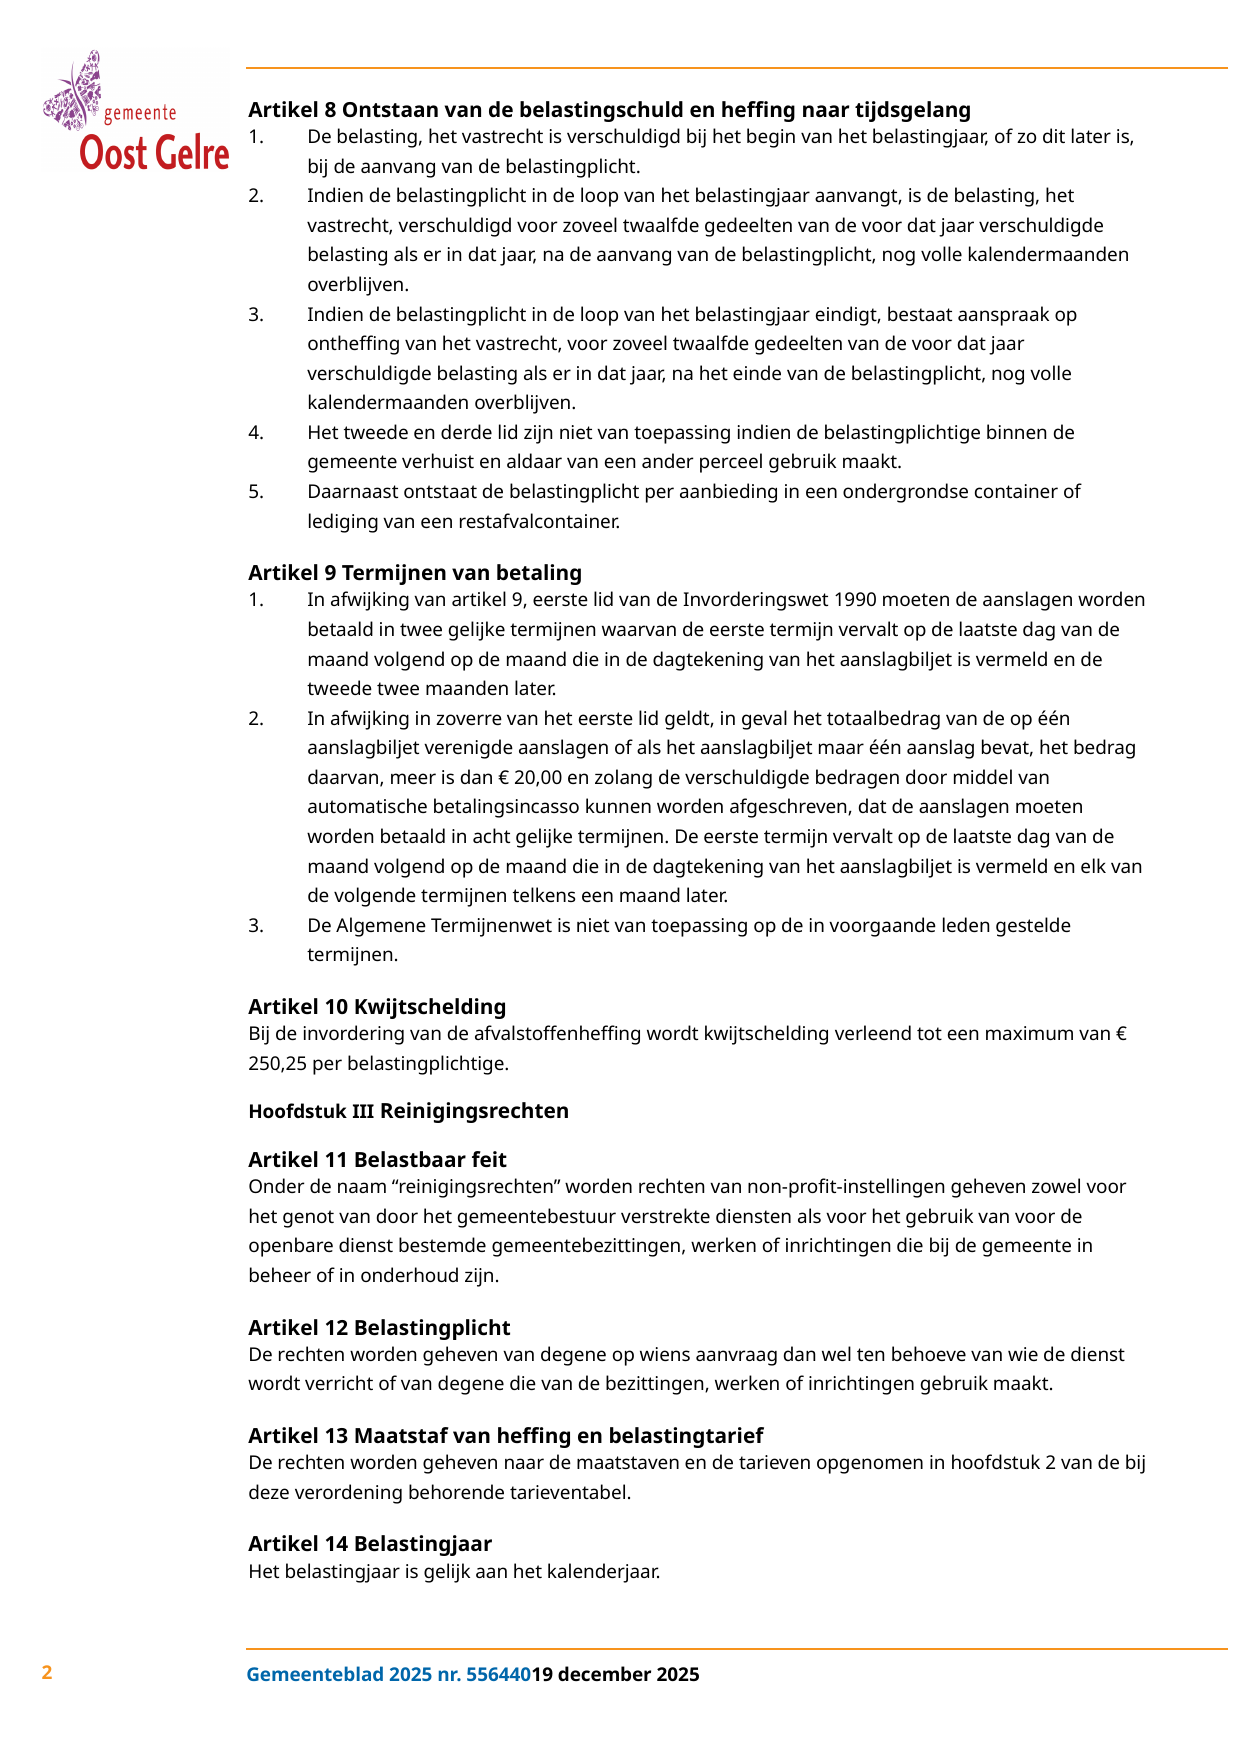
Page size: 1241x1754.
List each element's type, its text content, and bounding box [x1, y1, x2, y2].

text Onder de naam “reinigingsrechten” worden rechten van non-profit-instellingen geheven zowel voor het genot van door het gemeentebestuur verstrekte diensten als voor het gebruik van voor de openbare dienst bestemde gemeentebezittingen, werken of inrichtingen die bij de gemeente in beheer of in onderhoud zijn. [248, 1173, 1152, 1288]
text Artikel 10 Kwijtschelding [248, 992, 1152, 1021]
list De belasting, het vastrecht is verschuldigd bij het begin van het belastingjaar, of zo dit later is, bij de aanvang van de belastingplicht. [248, 123, 1152, 178]
text De rechten worden geheven van degene op wiens aanvraag dan wel ten behoeve van wie de dienst wordt verricht of van degene die van de bezittingen, werken of inrichtingen gebruik maakt. [248, 1341, 1152, 1396]
list Indien de belastingplicht in de loop van het belastingjaar aanvangt, is de belasting, het vastrecht, verschuldigd voor zoveel twaalfde gedeelten van de voor dat jaar verschuldigde belasting als er in dat jaar, na de aanvang van de belastingplicht, nog volle kalendermaanden overblijven. [248, 182, 1152, 297]
list Indien de belastingplicht in de loop van het belastingjaar eindigt, bestaat aanspraak op ontheffing van het vastrecht, voor zoveel twaalfde gedeelten van de voor dat jaar verschuldigde belasting als er in dat jaar, na het einde van de belastingplicht, nog volle kalendermaanden overblijven. [248, 301, 1152, 415]
list In afwijking in zoverre van het eerste lid geldt, in geval het totaalbedrag van de op één aanslagbiljet verenigde aanslagen of als het aanslagbiljet maar één aanslag bevat, het bedrag daarvan, meer is dan € 20,00 en zolang de verschuldigde bedragen door middel van automatische betalingsincasso kunnen worden afgeschreven, dat de aanslagen moeten worden betaald in acht gelijke termijnen. De eerste termijn vervalt op de laatste dag van de maand volgend op de maand die in de dagtekening van het aanslagbiljet is vermeld en elk van de volgende termijnen telkens een maand later. [248, 705, 1152, 908]
text Artikel 12 Belastingplicht [248, 1313, 1152, 1341]
text Bij de invordering van de afvalstoffenheffing wordt kwijtschelding verleend tot een maximum van € 250,25 per belastingplichtige. [248, 1021, 1152, 1076]
text De rechten worden geheven naar de maatstaven en de tarieven opgenomen in hoofdstuk 2 van de bij deze verordening behorende tarieventabel. [248, 1449, 1152, 1505]
text Hoofdstuk III Reinigingsrechten [248, 1096, 1152, 1124]
list In afwijking van artikel 9, eerste lid van de Invorderingswet 1990 moeten de aanslagen worden betaald in twee gelijke termijnen waarvan de eerste termijn vervalt op de laatste dag van de maand volgend op de maand die in de dagtekening van het aanslagbiljet is vermeld en de tweede twee maanden later. [248, 587, 1152, 701]
list Het tweede en derde lid zijn niet van toepassing indien de belastingplichtige binnen de gemeente verhuist en aldaar van een ander perceel gebruik maakt. [248, 419, 1152, 474]
list Daarnaast ontstaat de belastingplicht per aanbieding in een ondergrondse container of lediging van een restafvalcontainer. [248, 478, 1152, 533]
text Artikel 9 Termijnen van betaling [248, 558, 1152, 587]
list De Algemene Termijnenwet is niet van toepassing op de in voorgaande leden gestelde termijnen. [248, 912, 1152, 967]
text Artikel 13 Maatstaf van heffing en belastingtarief [248, 1421, 1152, 1449]
text Artikel 11 Belastbaar feit [248, 1145, 1152, 1173]
picture [41, 47, 231, 172]
text Artikel 8 Ontstaan van de belastingschuld en heffing naar tijdsgelang [248, 95, 1152, 123]
text Artikel 14 Belastingjaar [248, 1529, 1152, 1558]
text Het belastingjaar is gelijk aan het kalenderjaar. [248, 1558, 1152, 1584]
